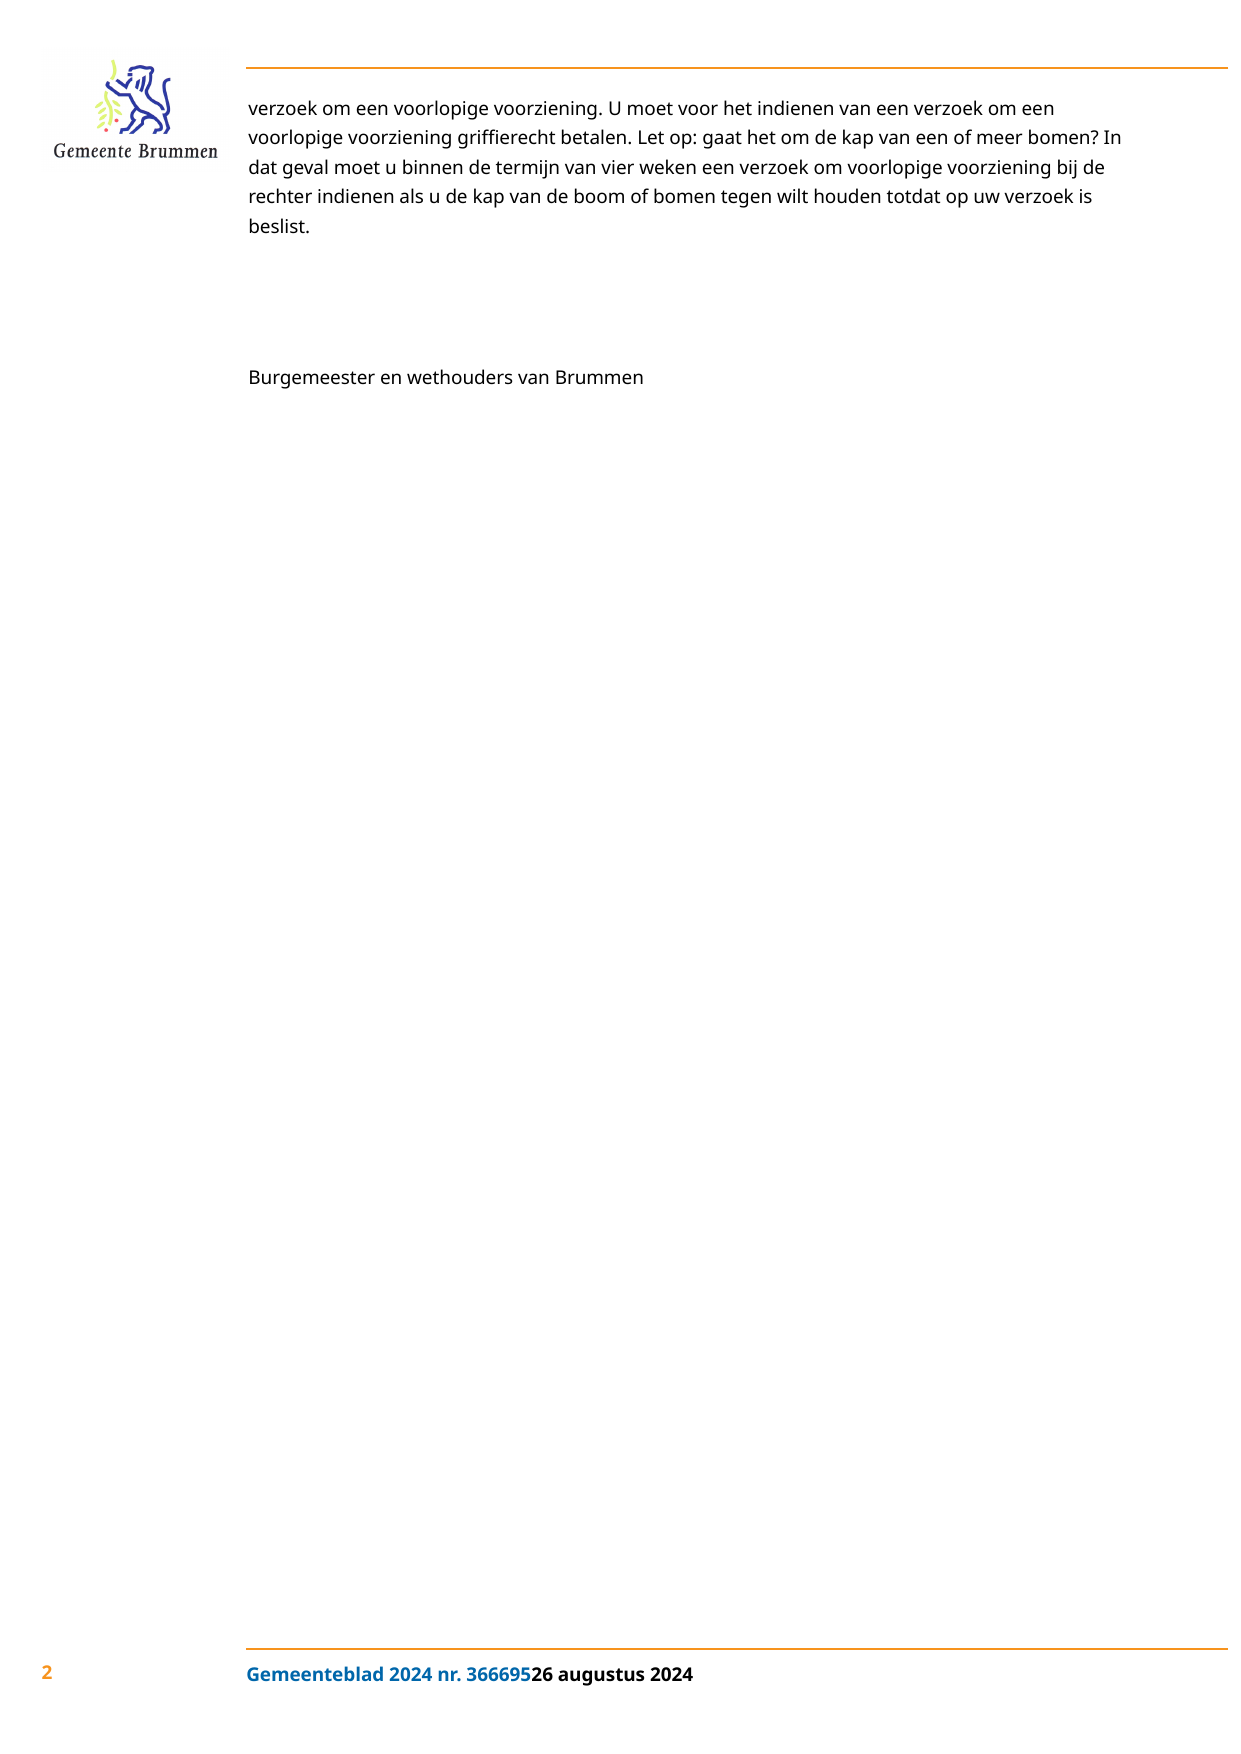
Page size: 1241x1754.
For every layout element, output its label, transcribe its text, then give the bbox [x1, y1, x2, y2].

picture [41, 47, 231, 172]
text Burgemeester en wethouders van Brummen [248, 364, 1152, 390]
text verzoek om een voorlopige voorziening. U moet voor het indienen van een verzoek om een voorlopige voorziening griffierecht betalen. Let op: gaat het om de kap van een of meer bomen? In dat geval moet u binnen de termijn van vier weken een verzoek om voorlopige voorziening bij de rechter indienen als u de kap van de boom of bomen tegen wilt houden totdat op uw verzoek is beslist. [248, 95, 1152, 239]
